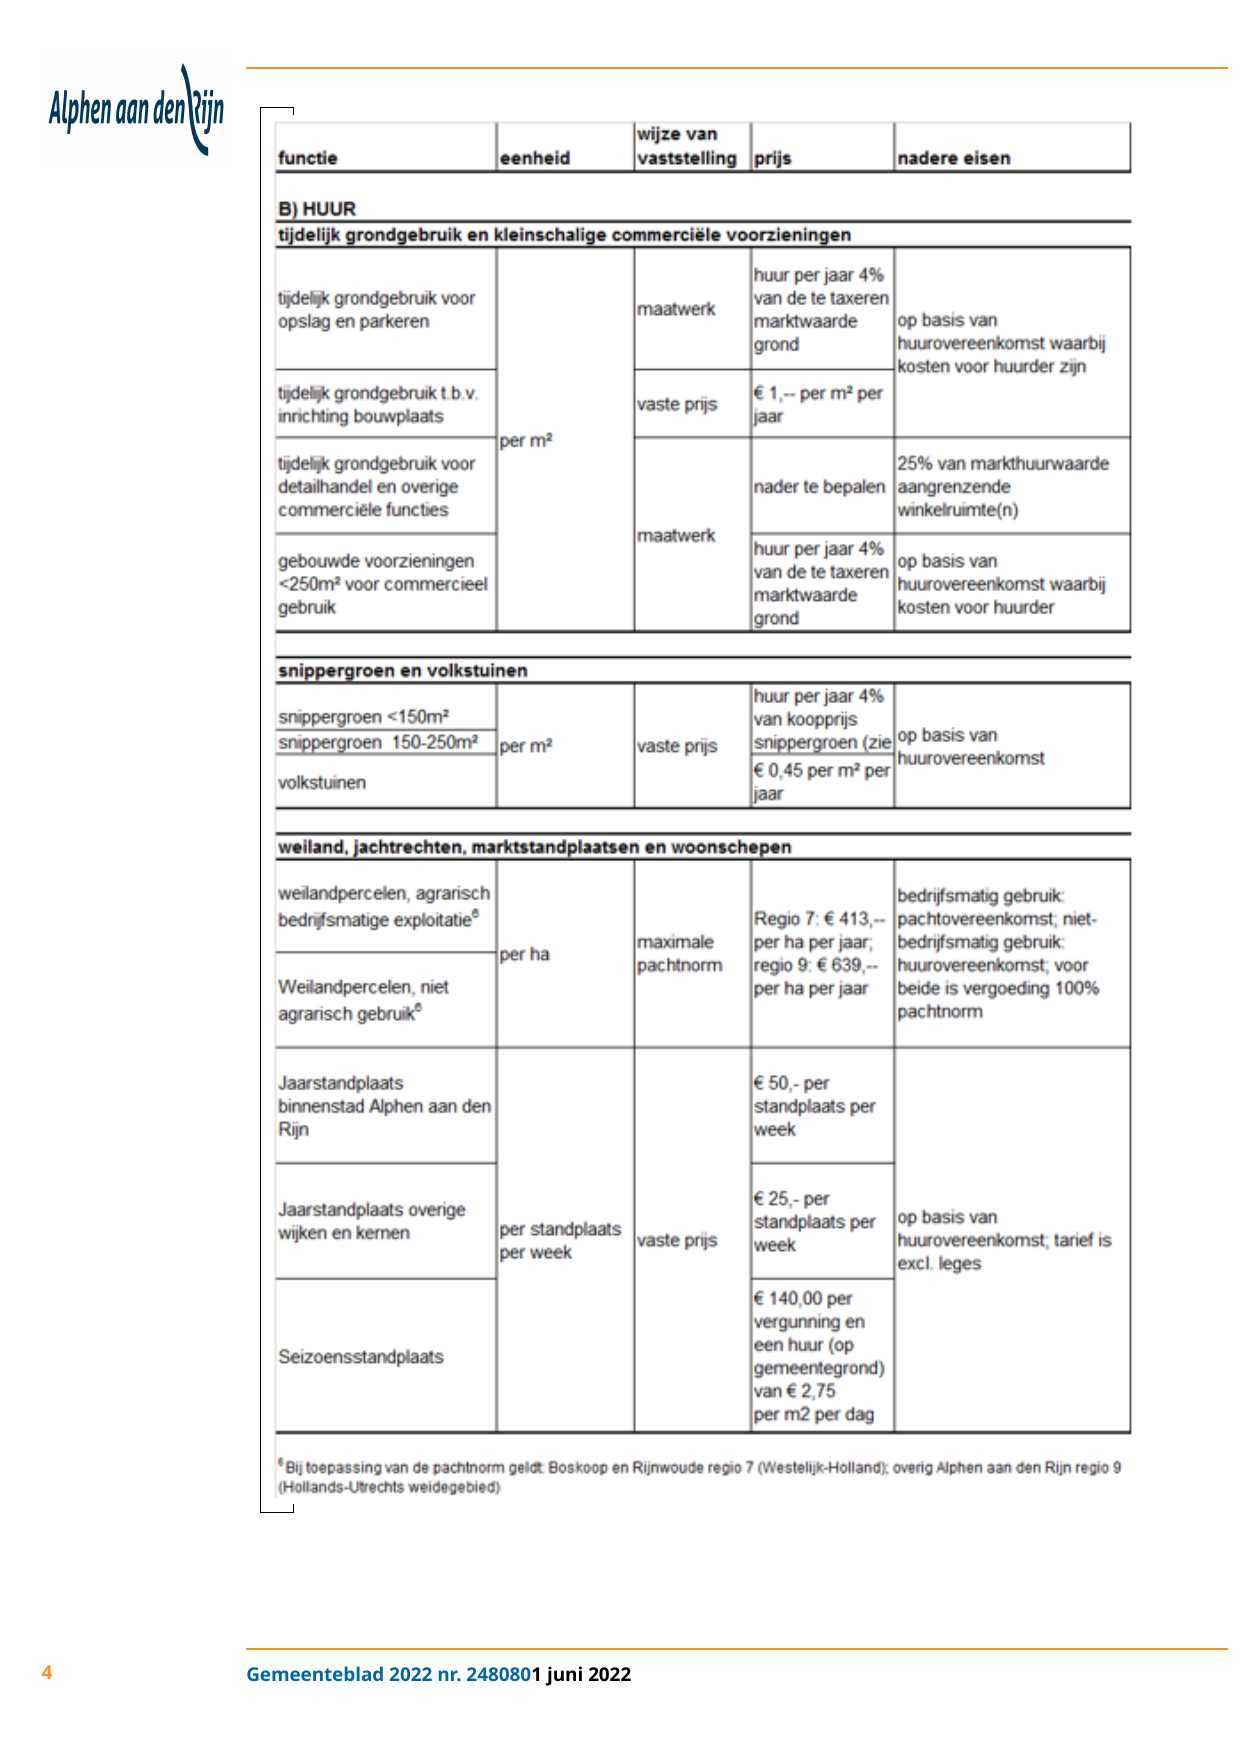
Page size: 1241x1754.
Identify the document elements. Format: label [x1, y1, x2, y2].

picture [41, 47, 231, 172]
picture [268, 115, 1137, 1504]
